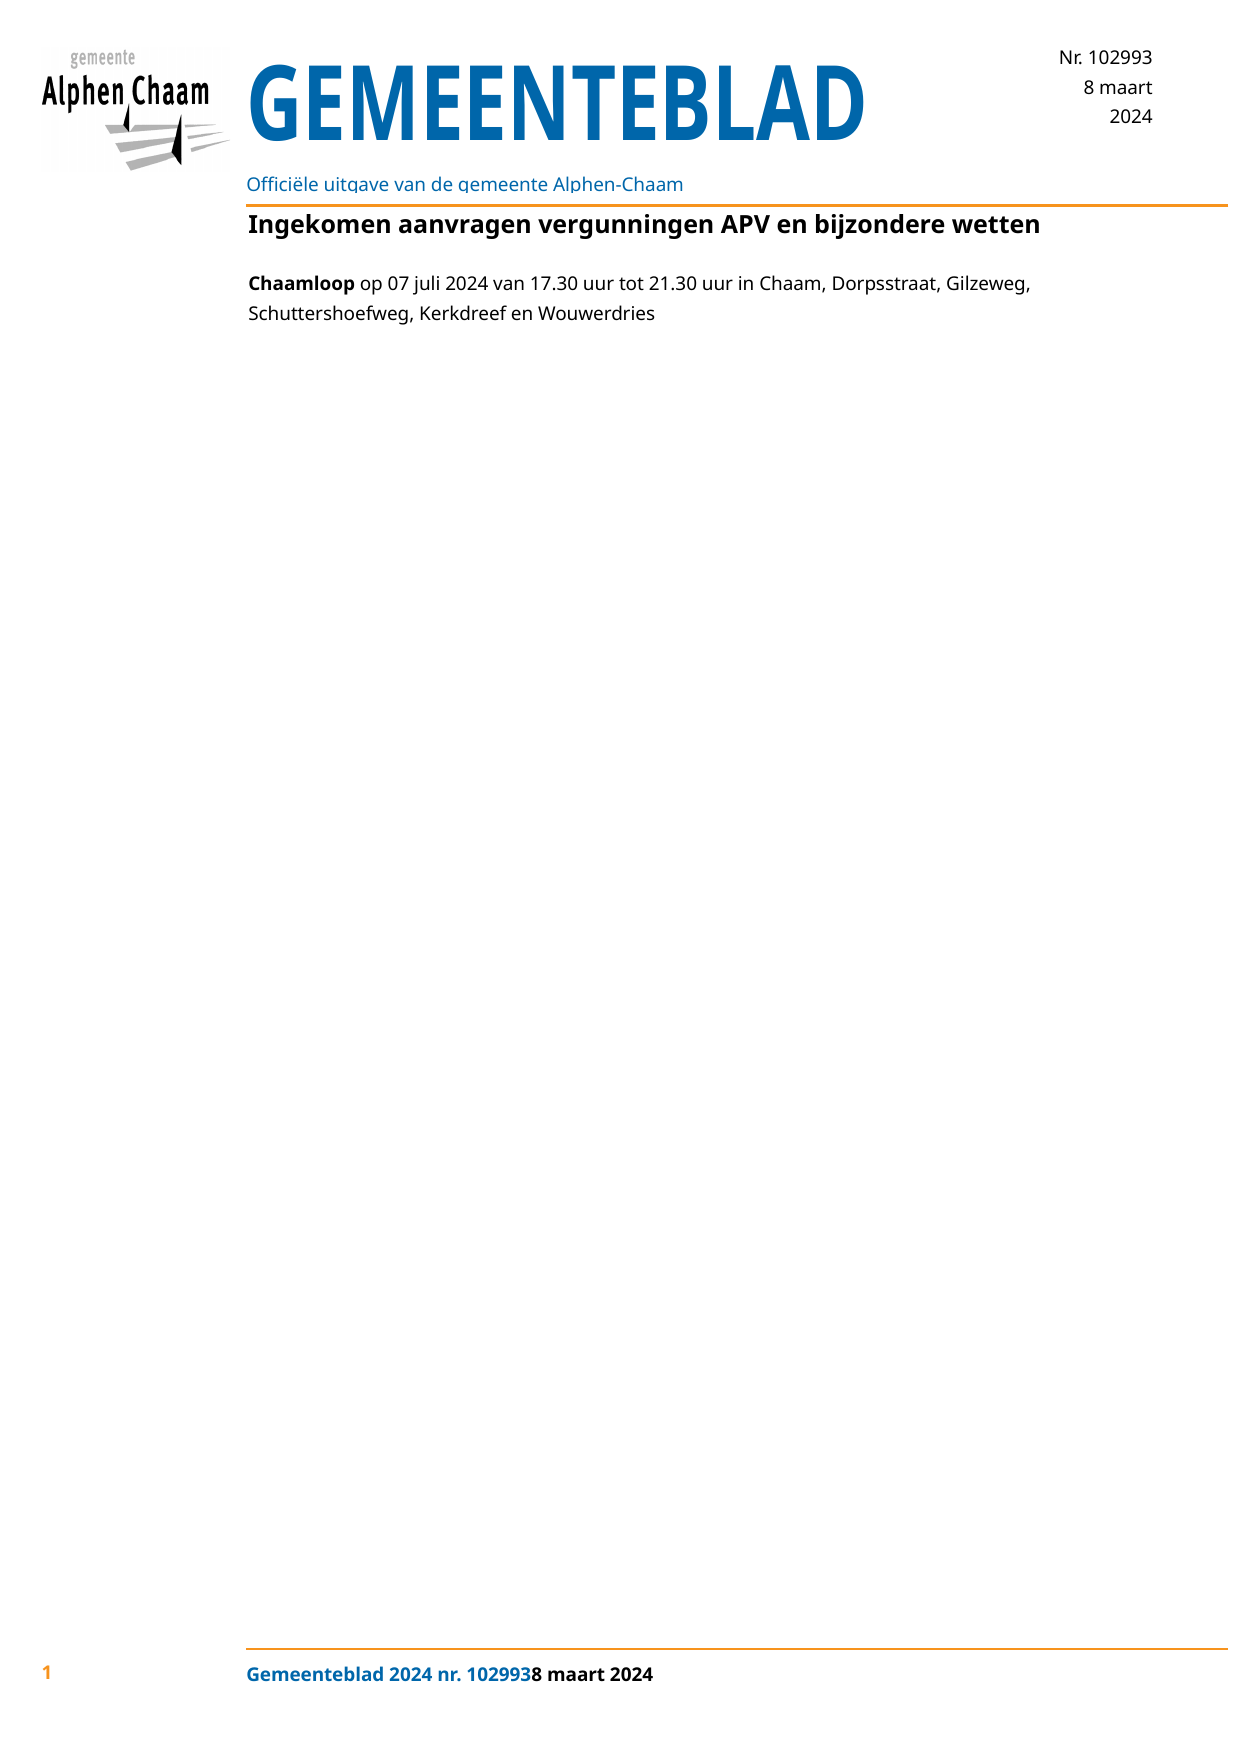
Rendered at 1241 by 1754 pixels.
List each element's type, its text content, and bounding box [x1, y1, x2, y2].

text Chaamloop op 07 juli 2024 van 17.30 uur tot 21.30 uur in Chaam, Dorpsstraat, Gilzeweg, Schuttershoefweg, Kerkdreef en Wouwerdries [248, 270, 1152, 326]
picture [41, 47, 231, 172]
text Ingekomen aanvragen vergunningen APV en bijzondere wetten [248, 207, 1152, 241]
